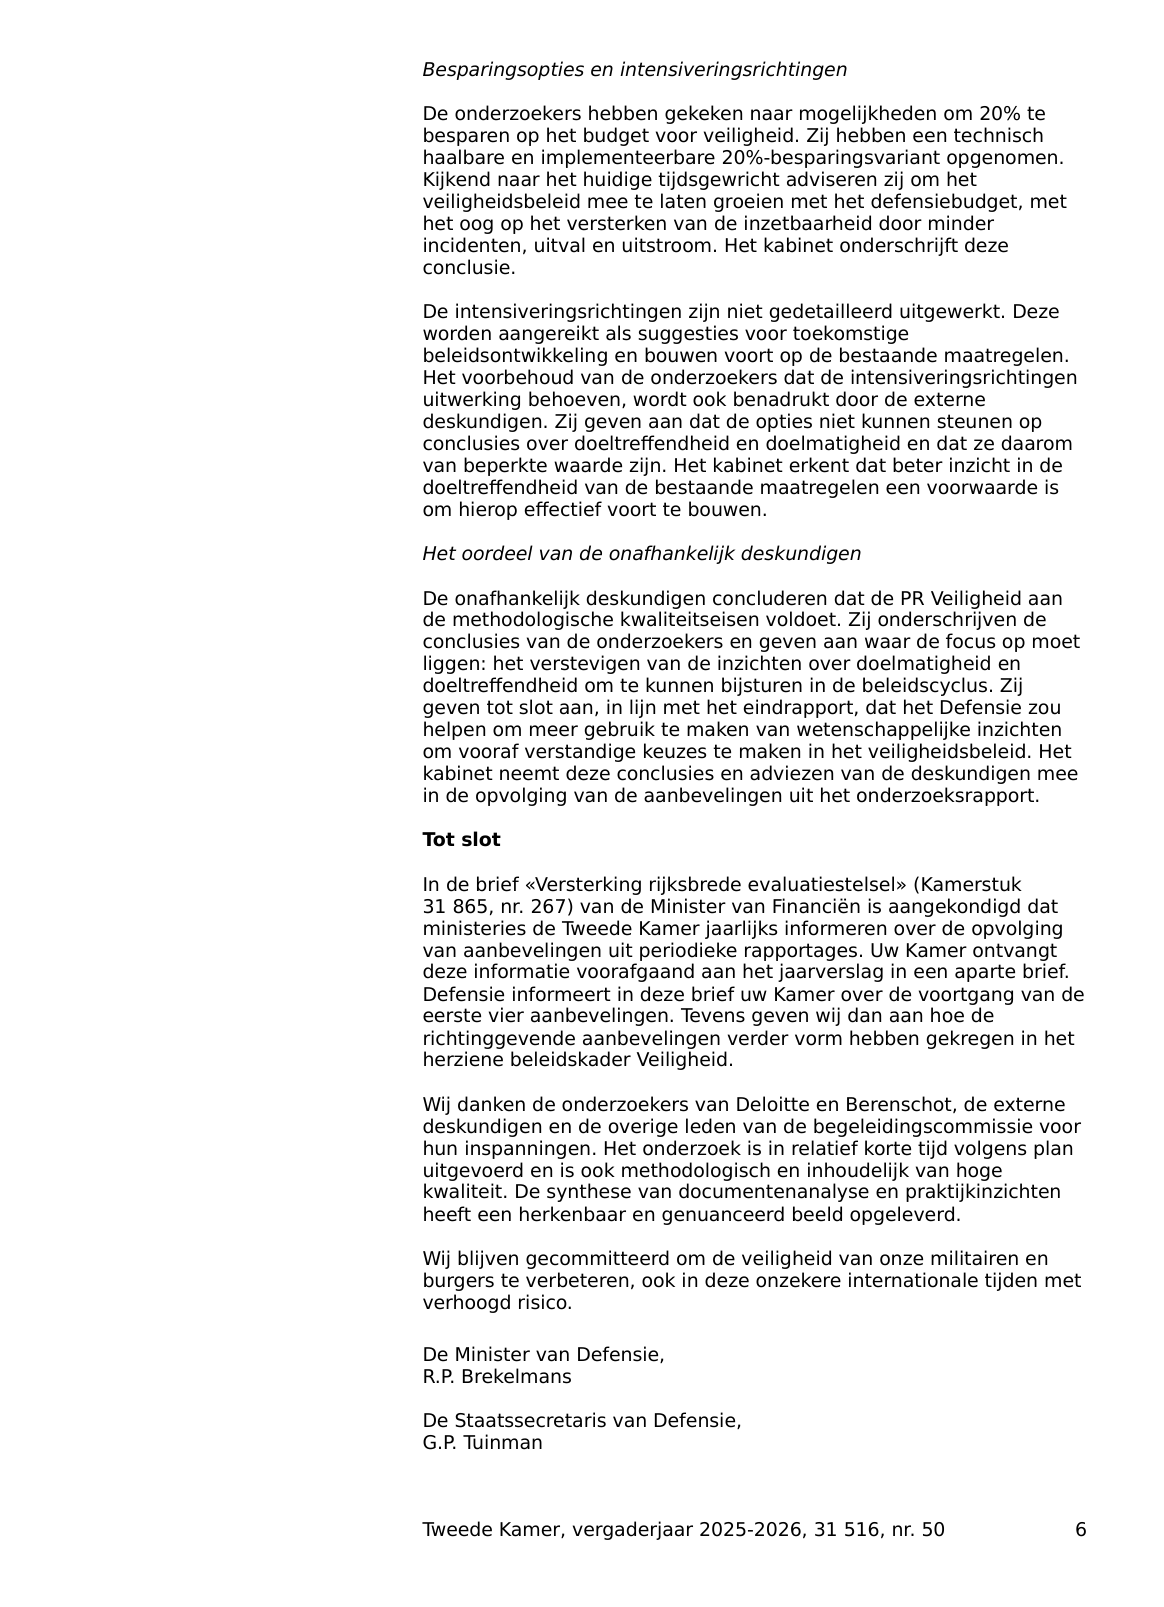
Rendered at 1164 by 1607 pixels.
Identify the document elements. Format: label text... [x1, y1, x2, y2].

subtitle Besparingsopties en intensiveringsrichtingen [422, 59, 1087, 81]
text De intensiveringsrichtingen zijn niet gedetailleerd uitgewerkt. Deze worden aangereikt als suggesties voor toekomstige beleidsontwikkeling en bouwen voort op de bestaande maatregelen. Het voorbehoud van de onderzoekers dat de intensiveringsrichtingen uitwerking behoeven, wordt ook benadrukt door de externe deskundigen. Zij geven aan dat de opties niet kunnen steunen op conclusies over doeltreffendheid en doelmatigheid en dat ze daarom van beperkte waarde zijn. Het kabinet erkent dat beter inzicht in de doeltreffendheid van de bestaande maatregelen een voorwaarde is om hierop effectief voort te bouwen. [422, 301, 1087, 521]
text In de brief «Versterking rijksbrede evaluatiestelsel» (Kamerstuk 31 865, nr. 267) van de Minister van Financiën is aangekondigd dat ministeries de Tweede Kamer jaarlijks informeren over de opvolging van aanbevelingen uit periodieke rapportages. Uw Kamer ontvangt deze informatie voorafgaand aan het jaarverslag in een aparte brief. Defensie informeert in deze brief uw Kamer over de voortgang van de eerste vier aanbevelingen. Tevens geven wij dan aan hoe de richtinggevende aanbevelingen verder vorm hebben gekregen in het herziene beleidskader Veiligheid. [422, 873, 1087, 1071]
text Wij danken de onderzoekers van Deloitte en Berenschot, de externe deskundigen en de overige leden van de begeleidingscommissie voor hun inspanningen. Het onderzoek is in relatief korte tijd volgens plan uitgevoerd en is ook methodologisch en inhoudelijk van hoge kwaliteit. De synthese van documentenanalyse en praktijkinzichten heeft een herkenbaar en genuanceerd beeld opgeleverd. [422, 1093, 1087, 1225]
text De Staatssecretaris van Defensie, G.P. Tuinman [422, 1410, 1087, 1454]
text De onderzoekers hebben gekeken naar mogelijkheden om 20% te besparen op het budget voor veiligheid. Zij hebben een technisch haalbare en implementeerbare 20%-besparingsvariant opgenomen. Kijkend naar het huidige tijdsgewricht adviseren zij om het veiligheidsbeleid mee te laten groeien met het defensiebudget, met het oog op het versterken van de inzetbaarheid door minder incidenten, uitval en uitstroom. Het kabinet onderschrijft deze conclusie. [422, 103, 1087, 279]
subtitle Tot slot [422, 829, 1087, 851]
text De Minister van Defensie, R.P. Brekelmans [422, 1343, 1087, 1387]
text Wij blijven gecommitteerd om de veiligheid van onze militairen en burgers te verbeteren, ook in deze onzekere internationale tijden met verhoogd risico. [422, 1248, 1087, 1313]
text De onafhankelijk deskundigen concluderen dat de PR Veiligheid aan de methodologische kwaliteitseisen voldoet. Zij onderschrijven de conclusies van de onderzoekers en geven aan waar de focus op moet liggen: het verstevigen van de inzichten over doelmatigheid en doeltreffendheid om te kunnen bijsturen in de beleidscyclus. Zij geven tot slot aan, in lijn met het eindrapport, dat het Defensie zou helpen om meer gebruik te maken van wetenschappelijke inzichten om vooraf verstandige keuzes te maken in het veiligheidsbeleid. Het kabinet neemt deze conclusies en adviezen van de deskundigen mee in de opvolging van de aanbevelingen uit het onderzoeksrapport. [422, 587, 1087, 807]
subtitle Het oordeel van de onafhankelijk deskundigen [422, 543, 1087, 565]
